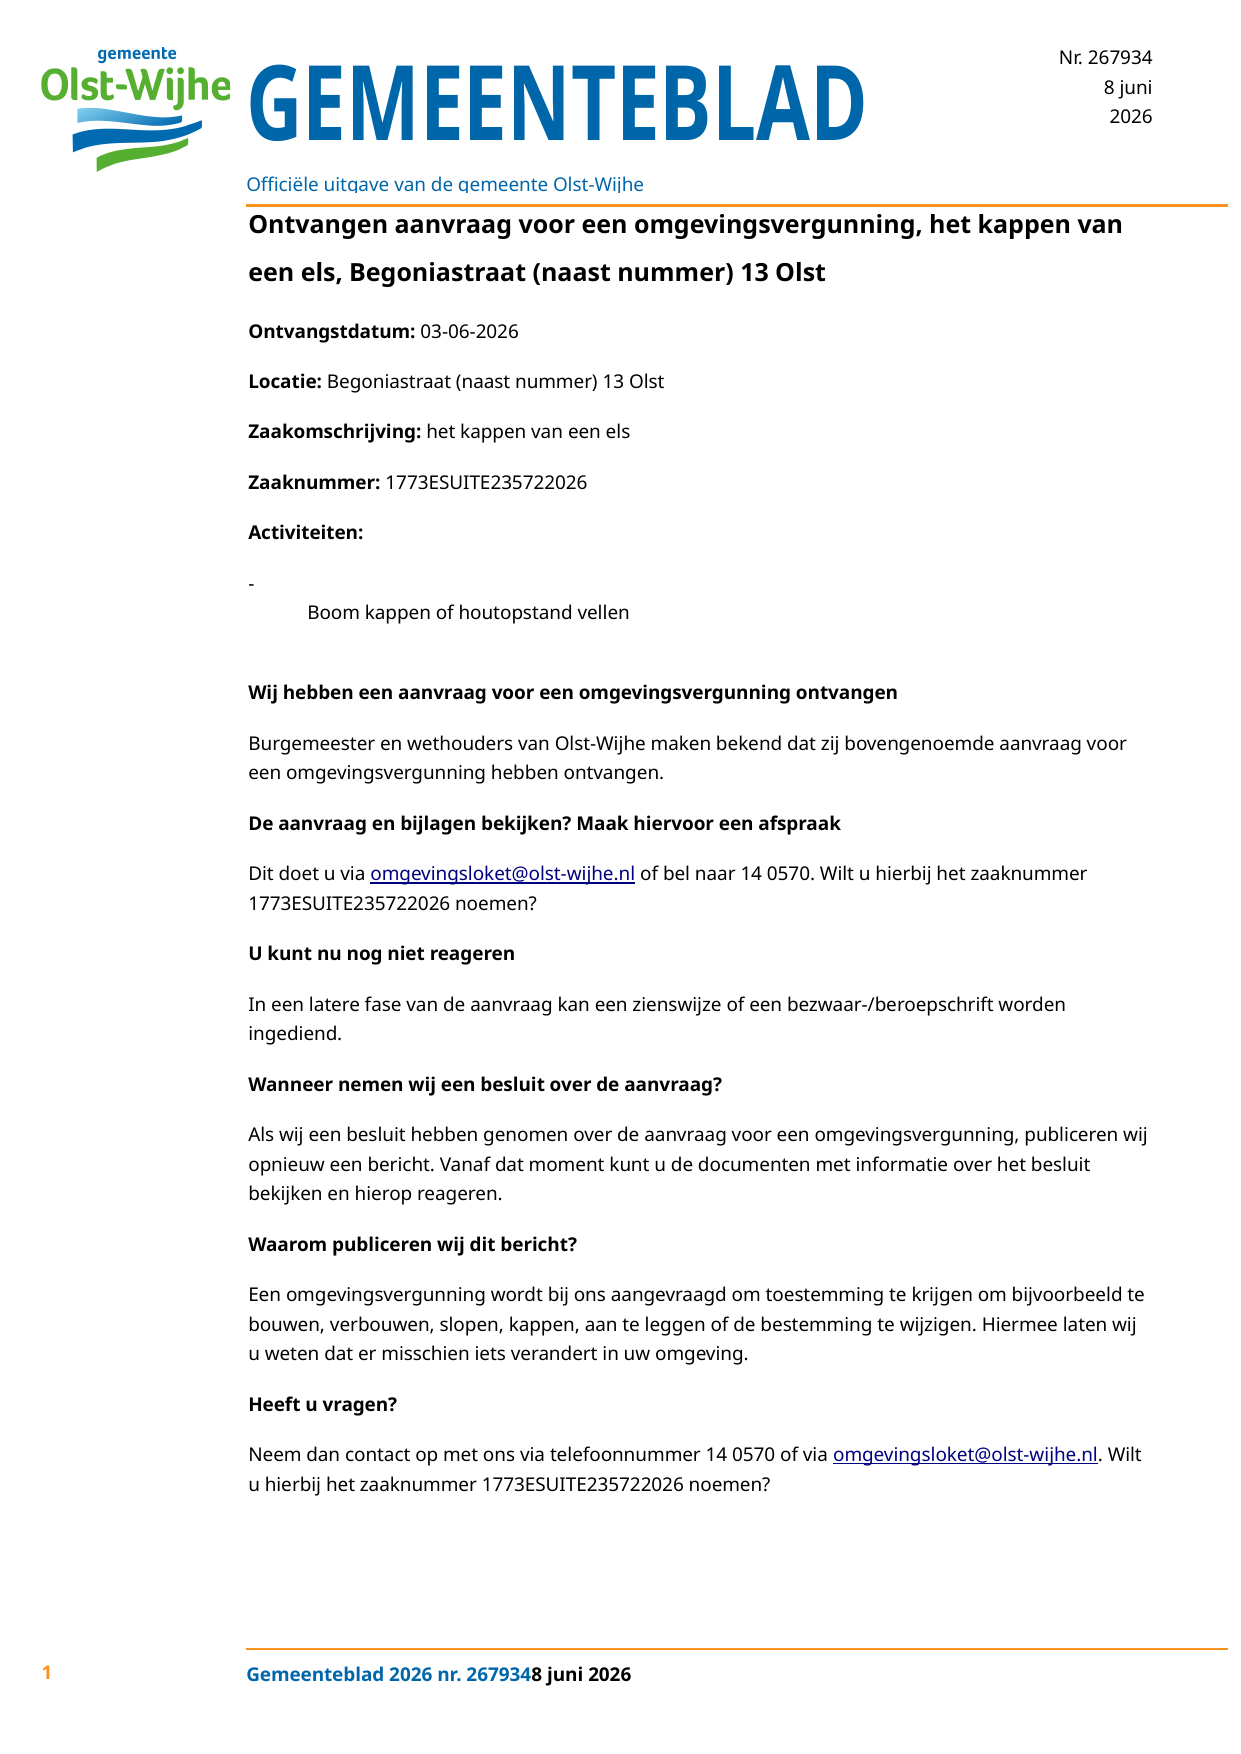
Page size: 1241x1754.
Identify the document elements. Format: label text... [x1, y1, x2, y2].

text U kunt nu nog niet reageren [248, 940, 1152, 966]
list Boom kappen of houtopstand vellen [248, 599, 1152, 625]
text Zaaknummer: 1773ESUITE235722026 [248, 469, 1152, 495]
text Ontvangen aanvraag voor een omgevingsvergunning, het kappen van een els, Begoniastraat (naast nummer) 13 Olst [248, 207, 1152, 288]
text Dit doet u via omgevingsloket@olst-wijhe.nl of bel naar 14 0570. Wilt u hierbij het zaaknummer 1773ESUITE235722026 noemen? [248, 860, 1152, 916]
text Heeft u vragen? [248, 1391, 1152, 1417]
picture [41, 47, 231, 172]
text Neem dan contact op met ons via telefoonnummer 14 0570 of via omgevingsloket@olst-wijhe.nl. Wilt u hierbij het zaaknummer 1773ESUITE235722026 noemen? [248, 1441, 1152, 1497]
text Activiteiten: [248, 519, 1152, 545]
text Wij hebben een aanvraag voor een omgevingsvergunning ontvangen [248, 679, 1152, 705]
text Zaakomschrijving: het kappen van een els [248, 419, 1152, 444]
text Waarom publiceren wij dit bericht? [248, 1231, 1152, 1257]
text Als wij een besluit hebben genomen over de aanvraag voor een omgevingsvergunning, publiceren wij opnieuw een bericht. Vanaf dat moment kunt u de documenten met informatie over het besluit bekijken en hierop reageren. [248, 1121, 1152, 1206]
text Locatie: Begoniastraat (naast nummer) 13 Olst [248, 368, 1152, 394]
text Burgemeester en wethouders van Olst-Wijhe maken bekend dat zij bovengenoemde aanvraag voor een omgevingsvergunning hebben ontvangen. [248, 730, 1152, 785]
text De aanvraag en bijlagen bekijken? Maak hiervoor een afspraak [248, 810, 1152, 836]
text In een latere fase van de aanvraag kan een zienswijze of een bezwaar-/beroepschrift worden ingediend. [248, 991, 1152, 1046]
text Ontvangstdatum: 03-06-2026 [248, 318, 1152, 344]
text Wanneer nemen wij een besluit over de aanvraag? [248, 1071, 1152, 1097]
text Een omgevingsvergunning wordt bij ons aangevraagd om toestemming te krijgen om bijvoorbeeld te bouwen, verbouwen, slopen, kappen, aan te leggen of de bestemming te wijzigen. Hiermee laten wij u weten dat er misschien iets verandert in uw omgeving. [248, 1281, 1152, 1366]
